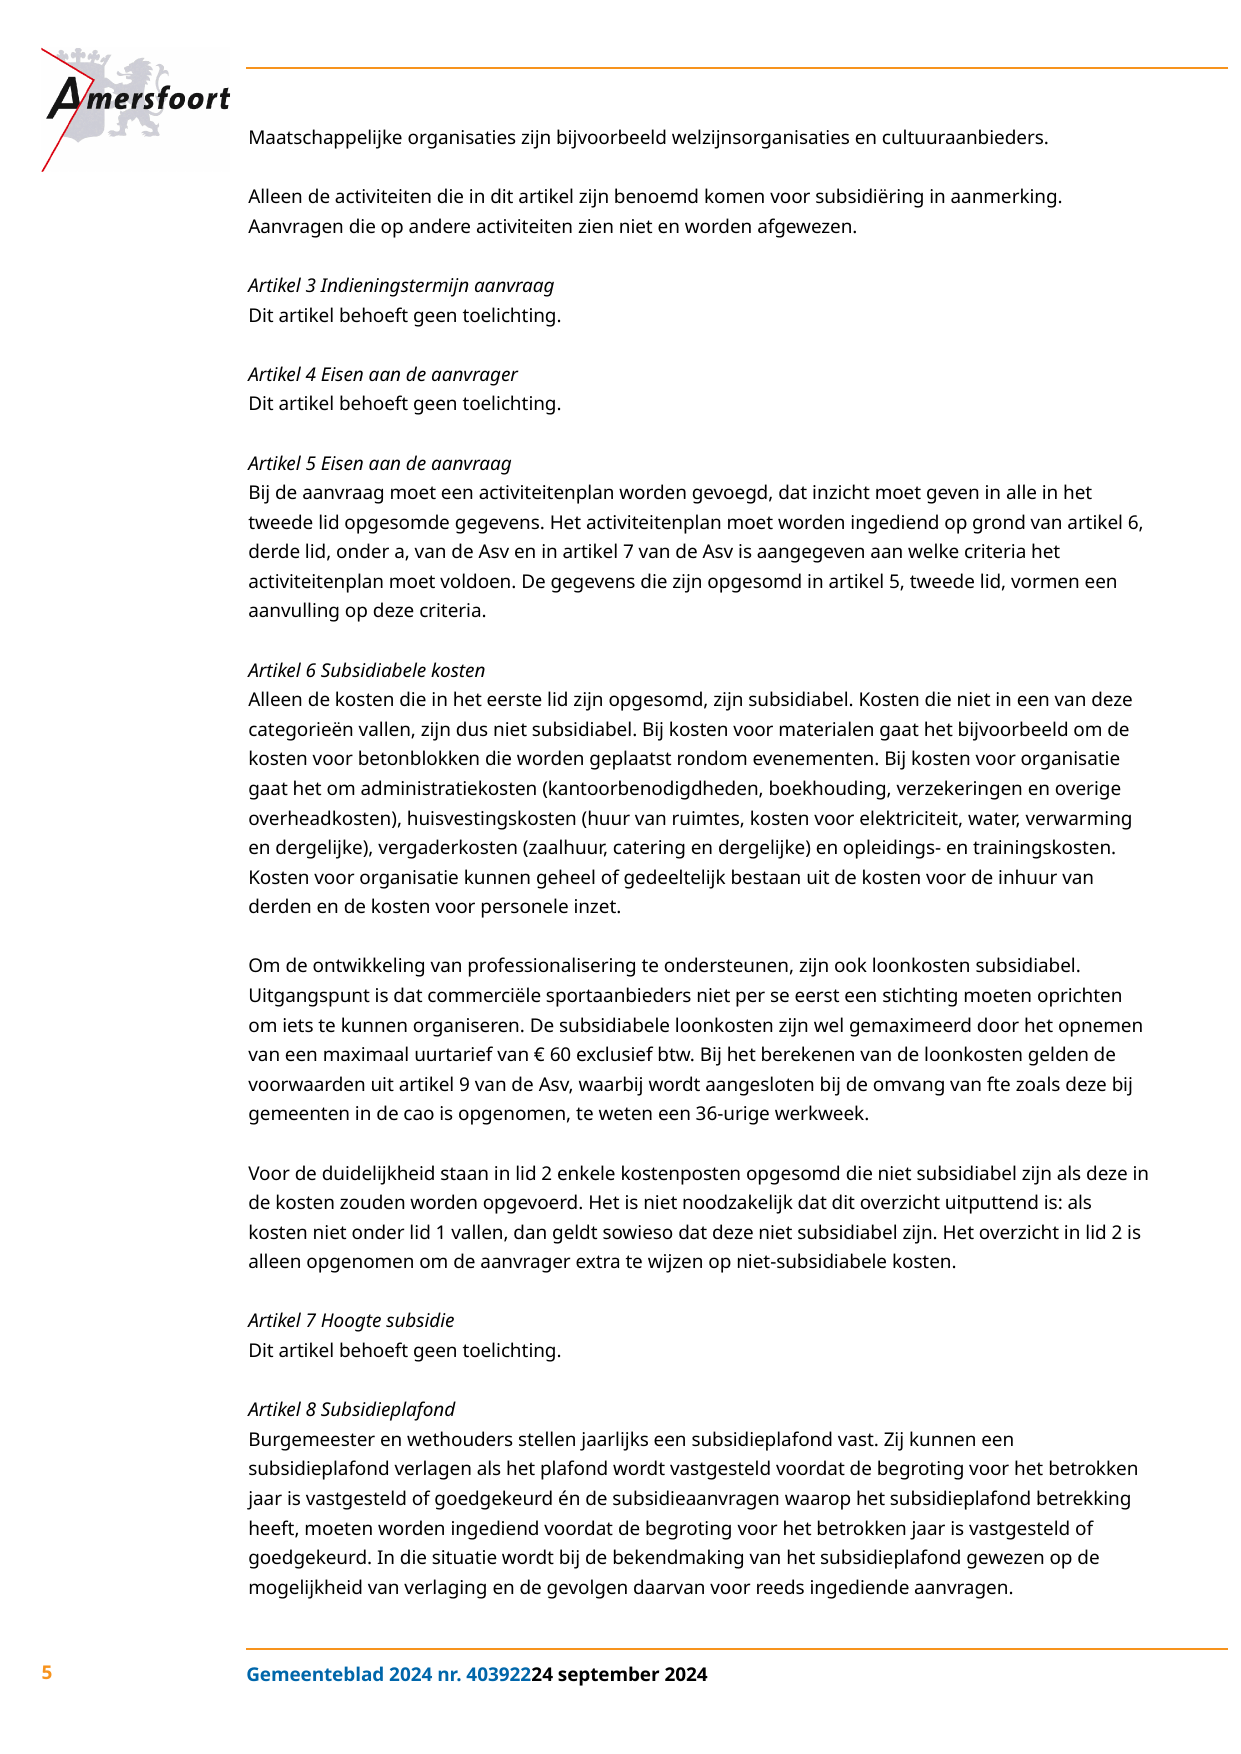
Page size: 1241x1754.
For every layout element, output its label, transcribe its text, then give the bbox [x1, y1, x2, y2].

text Voor de duidelijkheid staan in lid 2 enkele kostenposten opgesomd die niet subsidiabel zijn als deze in de kosten zouden worden opgevoerd. Het is niet noodzakelijk dat dit overzicht uitputtend is: als kosten niet onder lid 1 vallen, dan geldt sowieso dat deze niet subsidiabel zijn. Het overzicht in lid 2 is alleen opgenomen om de aanvrager extra te wijzen op niet-subsidiabele kosten. [248, 1160, 1152, 1274]
text Artikel 6 Subsidiabele kosten [248, 657, 1152, 683]
text Artikel 7 Hoogte subsidie [248, 1308, 1152, 1333]
text Bij de aanvraag moet een activiteitenplan worden gevoegd, dat inzicht moet geven in alle in het tweede lid opgesomde gegevens. Het activiteitenplan moet worden ingediend op grond van artikel 6, derde lid, onder a, van de Asv en in artikel 7 van de Asv is aangegeven aan welke criteria het activiteitenplan moet voldoen. De gegevens die zijn opgesomd in artikel 5, tweede lid, vormen een aanvulling op deze criteria. [248, 479, 1152, 623]
text Burgemeester en wethouders stellen jaarlijks een subsidieplafond vast. Zij kunnen een subsidieplafond verlagen als het plafond wordt vastgesteld voordat de begroting voor het betrokken jaar is vastgesteld of goedgekeurd én de subsidieaanvragen waarop het subsidieplafond betrekking heeft, moeten worden ingediend voordat de begroting voor het betrokken jaar is vastgesteld of goedgekeurd. In die situatie wordt bij de bekendmaking van het subsidieplafond gewezen op de mogelijkheid van verlaging en de gevolgen daarvan voor reeds ingediende aanvragen. [248, 1426, 1152, 1600]
text Maatschappelijke organisaties zijn bijvoorbeeld welzijnsorganisaties en cultuuraanbieders. [248, 124, 1152, 150]
picture [41, 47, 231, 172]
text Alleen de activiteiten die in dit artikel zijn benoemd komen voor subsidiëring in aanmerking. Aanvragen die op andere activiteiten zien niet en worden afgewezen. [248, 183, 1152, 239]
text Artikel 3 Indieningstermijn aanvraag [248, 272, 1152, 298]
text Artikel 5 Eisen aan de aanvraag [248, 450, 1152, 476]
text Artikel 4 Eisen aan de aanvrager [248, 361, 1152, 387]
text Dit artikel behoeft geen toelichting. [248, 391, 1152, 416]
text Alleen de kosten die in het eerste lid zijn opgesomd, zijn subsidiabel. Kosten die niet in een van deze categorieën vallen, zijn dus niet subsidiabel. Bij kosten voor materialen gaat het bijvoorbeeld om de kosten voor betonblokken die worden geplaatst rondom evenementen. Bij kosten voor organisatie gaat het om administratiekosten (kantoorbenodigdheden, boekhouding, verzekeringen en overige overheadkosten), huisvestingskosten (huur van ruimtes, kosten voor elektriciteit, water, verwarming en dergelijke), vergaderkosten (zaalhuur, catering en dergelijke) en opleidings- en trainingskosten. Kosten voor organisatie kunnen geheel of gedeeltelijk bestaan uit de kosten voor de inhuur van derden en de kosten voor personele inzet. [248, 686, 1152, 919]
text Dit artikel behoeft geen toelichting. [248, 1337, 1152, 1363]
text Artikel 8 Subsidieplafond [248, 1396, 1152, 1422]
text Dit artikel behoeft geen toelichting. [248, 302, 1152, 328]
text Om de ontwikkeling van professionalisering te ondersteunen, zijn ook loonkosten subsidiabel. Uitgangspunt is dat commerciële sportaanbieders niet per se eerst een stichting moeten oprichten om iets te kunnen organiseren. De subsidiabele loonkosten zijn wel gemaximeerd door het opnemen van een maximaal uurtarief van € 60 exclusief btw. Bij het berekenen van de loonkosten gelden de voorwaarden uit artikel 9 van de Asv, waarbij wordt aangesloten bij de omvang van fte zoals deze bij gemeenten in de cao is opgenomen, te weten een 36-urige werkweek. [248, 953, 1152, 1126]
